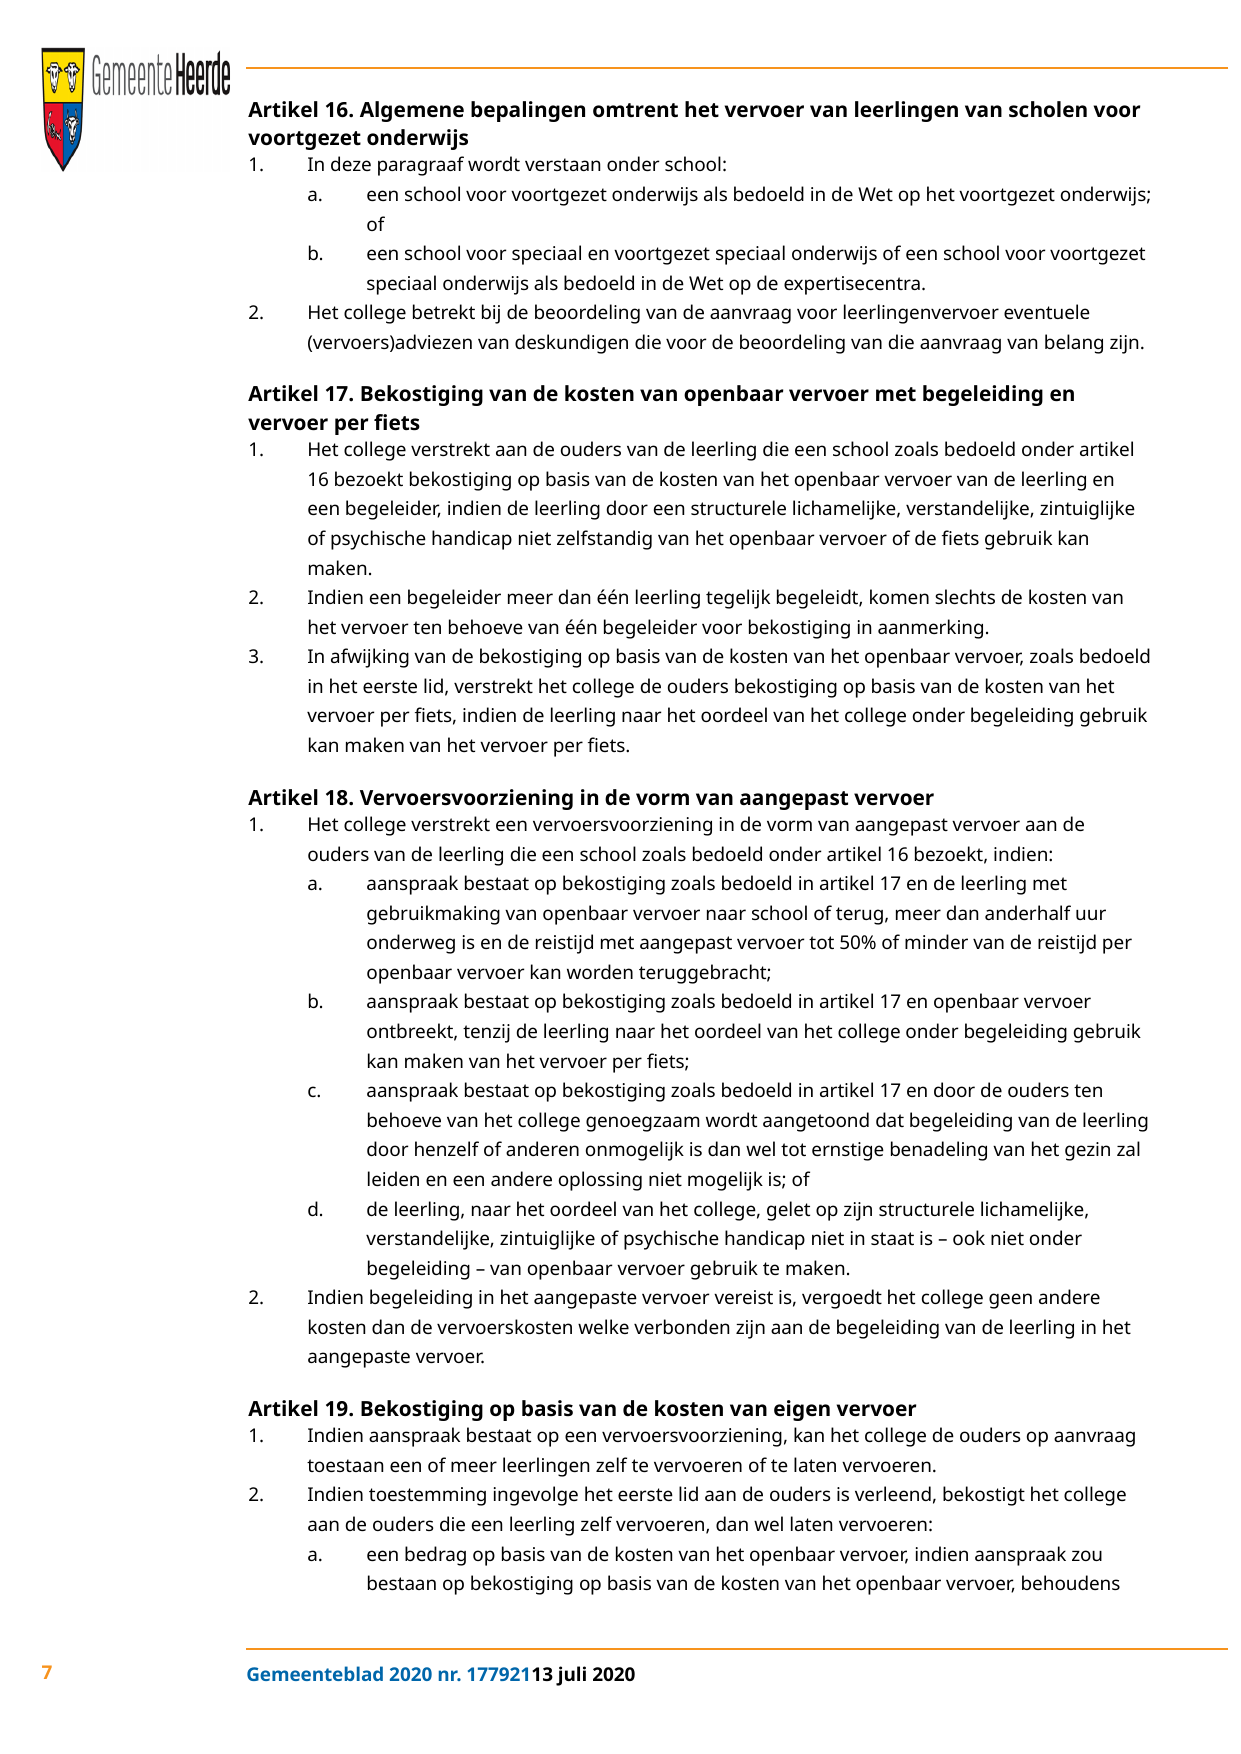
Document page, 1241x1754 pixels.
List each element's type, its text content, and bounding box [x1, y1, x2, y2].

list Het college verstrekt aan de ouders van de leerling die een school zoals bedoeld onder artikel 16 bezoekt bekostiging op basis van de kosten van het openbaar vervoer van de leerling en een begeleider, indien de leerling door een structurele lichamelijke, verstandelijke, zintuiglijke of psychische handicap niet zelfstandig van het openbaar vervoer of de fiets gebruik kan maken. [248, 436, 1152, 581]
list aanspraak bestaat op bekostiging zoals bedoeld in artikel 17 en door de ouders ten behoeve van het college genoegzaam wordt aangetoond dat begeleiding van de leerling door henzelf of anderen onmogelijk is dan wel tot ernstige benadeling van het gezin zal leiden en een andere oplossing niet mogelijk is; of [307, 1077, 1152, 1192]
list aanspraak bestaat op bekostiging zoals bedoeld in artikel 17 en de leerling met gebruikmaking van openbaar vervoer naar school of terug, meer dan anderhalf uur onderweg is en de reistijd met aangepast vervoer tot 50% of minder van de reistijd per openbaar vervoer kan worden teruggebracht; [307, 870, 1152, 985]
list een bedrag op basis van de kosten van het openbaar vervoer, indien aanspraak zou bestaan op bekostiging op basis van de kosten van het openbaar vervoer, behoudens [307, 1541, 1152, 1596]
picture [41, 47, 231, 172]
text Artikel 19. Bekostiging op basis van de kosten van eigen vervoer [248, 1394, 1152, 1422]
list Indien toestemming ingevolge het eerste lid aan de ouders is verleend, bekostigt het college aan de ouders die een leerling zelf vervoeren, dan wel laten vervoeren: [248, 1482, 1152, 1537]
list Indien aanspraak bestaat op een vervoersvoorziening, kan het college de ouders op aanvraag toestaan een of meer leerlingen zelf te vervoeren of te laten vervoeren. [248, 1422, 1152, 1478]
list Het college betrekt bij de beoordeling van de aanvraag voor leerlingenvervoer eventuele (vervoers)adviezen van deskundigen die voor de beoordeling van die aanvraag van belang zijn. [248, 299, 1152, 355]
list aanspraak bestaat op bekostiging zoals bedoeld in artikel 17 en openbaar vervoer ontbreekt, tenzij de leerling naar het oordeel van het college onder begeleiding gebruik kan maken van het vervoer per fiets; [307, 989, 1152, 1073]
list Indien een begeleider meer dan één leerling tegelijk begeleidt, komen slechts de kosten van het vervoer ten behoeve van één begeleider voor bekostiging in aanmerking. [248, 584, 1152, 640]
list de leerling, naar het oordeel van het college, gelet op zijn structurele lichamelijke, verstandelijke, zintuiglijke of psychische handicap niet in staat is – ook niet onder begeleiding – van openbaar vervoer gebruik te maken. [307, 1196, 1152, 1281]
list Het college verstrekt een vervoersvoorziening in de vorm van aangepast vervoer aan de ouders van de leerling die een school zoals bedoeld onder artikel 16 bezoekt, indien: [248, 811, 1152, 866]
text Artikel 18. Vervoersvoorziening in de vorm van aangepast vervoer [248, 783, 1152, 811]
list In deze paragraaf wordt verstaan onder school: [248, 152, 1152, 177]
text Artikel 16. Algemene bepalingen omtrent het vervoer van leerlingen van scholen voor voortgezet onderwijs [248, 95, 1152, 152]
list Indien begeleiding in het aangepaste vervoer vereist is, vergoedt het college geen andere kosten dan de vervoerskosten welke verbonden zijn aan de begeleiding van de leerling in het aangepaste vervoer. [248, 1284, 1152, 1369]
list een school voor speciaal en voortgezet speciaal onderwijs of een school voor voortgezet speciaal onderwijs als bedoeld in de Wet op de expertisecentra. [307, 240, 1152, 296]
list In afwijking van de bekostiging op basis van de kosten van het openbaar vervoer, zoals bedoeld in het eerste lid, verstrekt het college de ouders bekostiging op basis van de kosten van het vervoer per fiets, indien de leerling naar het oordeel van het college onder begeleiding gebruik kan maken van het vervoer per fiets. [248, 643, 1152, 758]
text Artikel 17. Bekostiging van de kosten van openbaar vervoer met begeleiding en vervoer per fiets [248, 379, 1152, 436]
list een school voor voortgezet onderwijs als bedoeld in de Wet op het voortgezet onderwijs; of [307, 181, 1152, 237]
